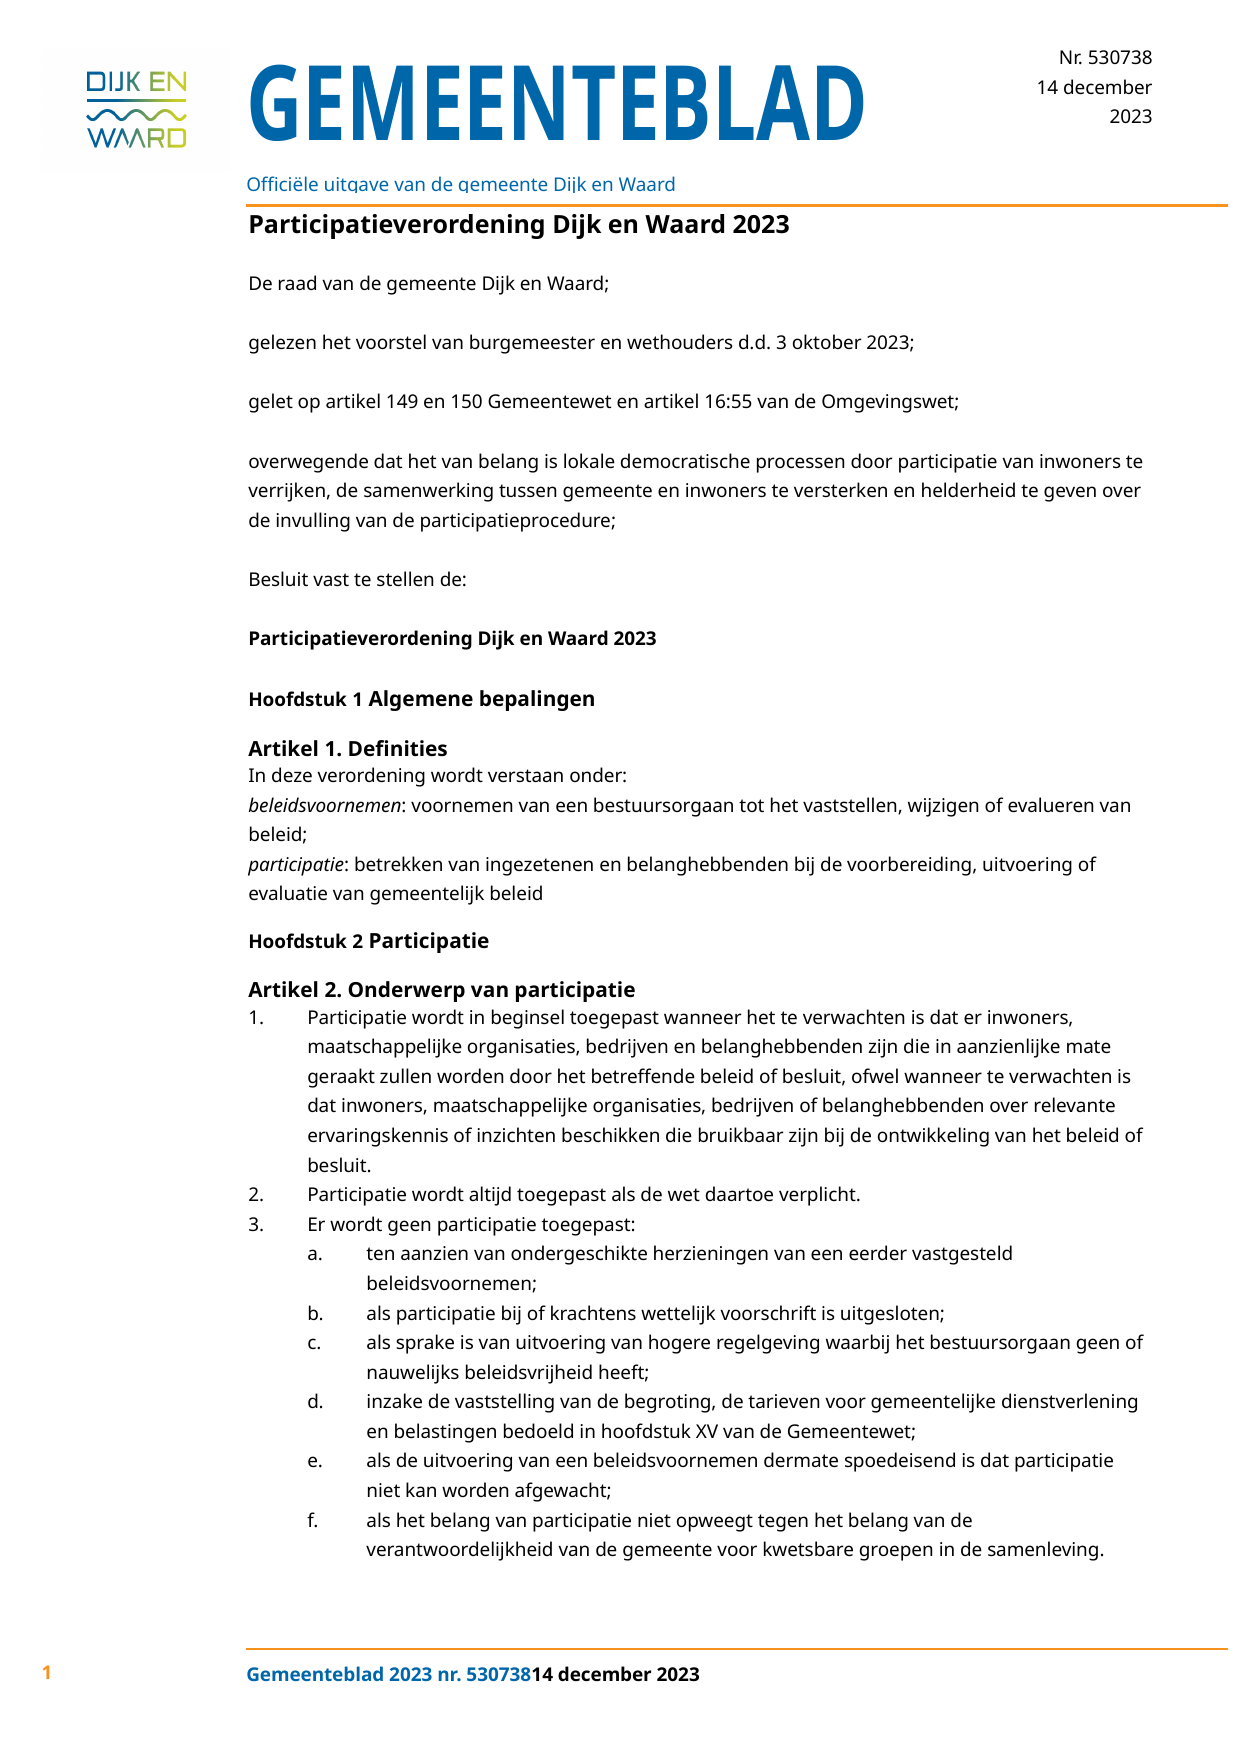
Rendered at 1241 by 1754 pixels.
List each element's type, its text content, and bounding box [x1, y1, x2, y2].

text Besluit vast te stellen de: [248, 566, 1152, 592]
text In deze verordening wordt verstaan onder: [248, 762, 1152, 788]
text De raad van de gemeente Dijk en Waard; [248, 270, 1152, 296]
text gelet op artikel 149 en 150 Gemeentewet en artikel 16:55 van de Omgevingswet; [248, 389, 1152, 414]
list als participatie bij of krachtens wettelijk voorschrift is uitgesloten; [307, 1300, 1152, 1325]
text Hoofdstuk 2 Participatie [248, 926, 1152, 954]
list als de uitvoering van een beleidsvoornemen dermate spoedeisend is dat participatie niet kan worden afgewacht; [307, 1448, 1152, 1503]
text Participatieverordening Dijk en Waard 2023 [248, 625, 1152, 651]
text Hoofdstuk 1 Algemene bepalingen [248, 684, 1152, 713]
list Er wordt geen participatie toegepast: [248, 1211, 1152, 1237]
text beleidsvoornemen: voornemen van een bestuursorgaan tot het vaststellen, wijzigen of evalueren van beleid; [248, 792, 1152, 847]
text participatie: betrekken van ingezetenen en belanghebbenden bij de voorbereiding, uitvoering of evaluatie van gemeentelijk beleid [248, 851, 1152, 906]
picture [41, 47, 231, 172]
list als sprake is van uitvoering van hogere regelgeving waarbij het bestuursorgaan geen of nauwelijks beleidsvrijheid heeft; [307, 1329, 1152, 1384]
text Artikel 1. Definities [248, 734, 1152, 762]
list inzake de vaststelling van de begroting, de tarieven voor gemeentelijke dienstverlening en belastingen bedoeld in hoofdstuk XV van de Gemeentewet; [307, 1388, 1152, 1444]
list ten aanzien van ondergeschikte herzieningen van een eerder vastgesteld beleidsvoornemen; [307, 1241, 1152, 1296]
list Participatie wordt in beginsel toegepast wanneer het te verwachten is dat er inwoners, maatschappelijke organisaties, bedrijven en belanghebbenden zijn die in aanzienlijke mate geraakt zullen worden door het betreffende beleid of besluit, ofwel wanneer te verwachten is dat inwoners, maatschappelijke organisaties, bedrijven of belanghebbenden over relevante ervaringskennis of inzichten beschikken die bruikbaar zijn bij de ontwikkeling van het beleid of besluit. [248, 1004, 1152, 1177]
list Participatie wordt altijd toegepast als de wet daartoe verplicht. [248, 1181, 1152, 1207]
text gelezen het voorstel van burgemeester en wethouders d.d. 3 oktober 2023; [248, 329, 1152, 355]
text overwegende dat het van belang is lokale democratische processen door participatie van inwoners te verrijken, de samenwerking tussen gemeente en inwoners te versterken en helderheid te geven over de invulling van de participatieprocedure; [248, 448, 1152, 533]
text Participatieverordening Dijk en Waard 2023 [248, 207, 1152, 241]
text Artikel 2. Onderwerp van participatie [248, 975, 1152, 1004]
list als het belang van participatie niet opweegt tegen het belang van de verantwoordelijkheid van de gemeente voor kwetsbare groepen in de samenleving. [307, 1507, 1152, 1562]
